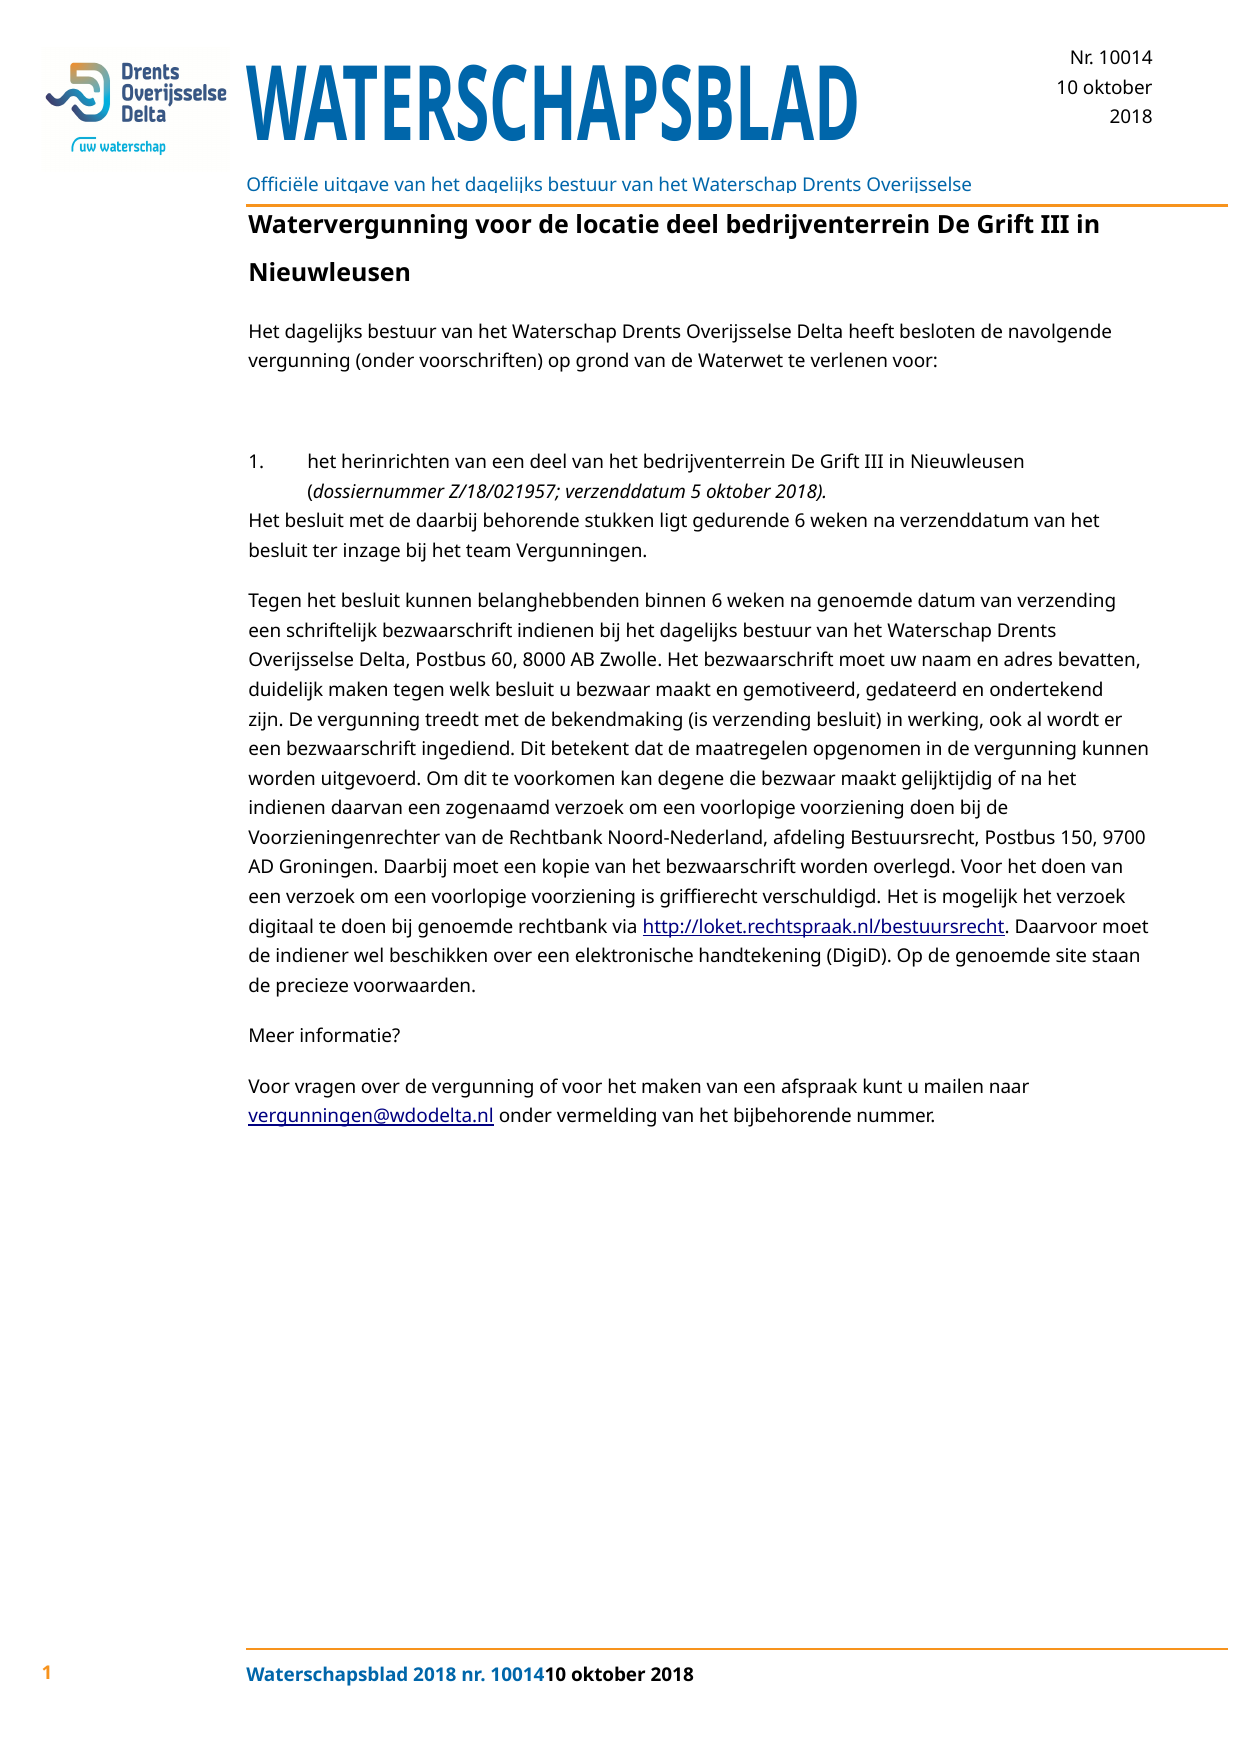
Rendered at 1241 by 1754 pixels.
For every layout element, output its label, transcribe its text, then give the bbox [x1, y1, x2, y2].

picture [41, 47, 231, 172]
text Meer informatie? [248, 1022, 1152, 1048]
text Tegen het besluit kunnen belanghebbenden binnen 6 weken na genoemde datum van verzending een schriftelijk bezwaarschrift indienen bij het dagelijks bestuur van het Waterschap Drents Overijsselse Delta, Postbus 60, 8000 AB Zwolle. Het bezwaarschrift moet uw naam en adres bevatten, duidelijk maken tegen welk besluit u bezwaar maakt en gemotiveerd, gedateerd en ondertekend zijn. De vergunning treedt met de bekendmaking (is verzending besluit) in werking, ook al wordt er een bezwaarschrift ingediend. Dit betekent dat de maatregelen opgenomen in de vergunning kunnen worden uitgevoerd. Om dit te voorkomen kan degene die bezwaar maakt gelijktijdig of na het indienen daarvan een zogenaamd verzoek om een voorlopige voorziening doen bij de Voorzieningenrechter van de Rechtbank Noord-Nederland, afdeling Bestuursrecht, Postbus 150, 9700 AD Groningen. Daarbij moet een kopie van het bezwaarschrift worden overlegd. Voor het doen van een verzoek om een voorlopige voorziening is griffierecht verschuldigd. Het is mogelijk het verzoek digitaal te doen bij genoemde rechtbank via http://loket.rechtspraak.nl/bestuursrecht. Daarvoor moet de indiener wel beschikken over een elektronische handtekening (DigiD). Op de genoemde site staan de precieze voorwaarden. [248, 587, 1152, 998]
list het herinrichten van een deel van het bedrijventerrein De Grift III in Nieuwleusen (dossiernummer Z/18/021957; verzenddatum 5 oktober 2018). [248, 448, 1152, 504]
text Watervergunning voor de locatie deel bedrijventerrein De Grift III in Nieuwleusen [248, 207, 1152, 288]
text Het besluit met de daarbij behorende stukken ligt gedurende 6 weken na verzenddatum van het besluit ter inzage bij het team Vergunningen. [248, 507, 1152, 563]
text Het dagelijks bestuur van het Waterschap Drents Overijsselse Delta heeft besloten de navolgende vergunning (onder voorschriften) op grond van de Waterwet te verlenen voor: [248, 318, 1152, 373]
text Voor vragen over de vergunning of voor het maken van een afspraak kunt u mailen naar vergunningen@wdodelta.nl onder vermelding van het bijbehorende nummer. [248, 1073, 1152, 1128]
